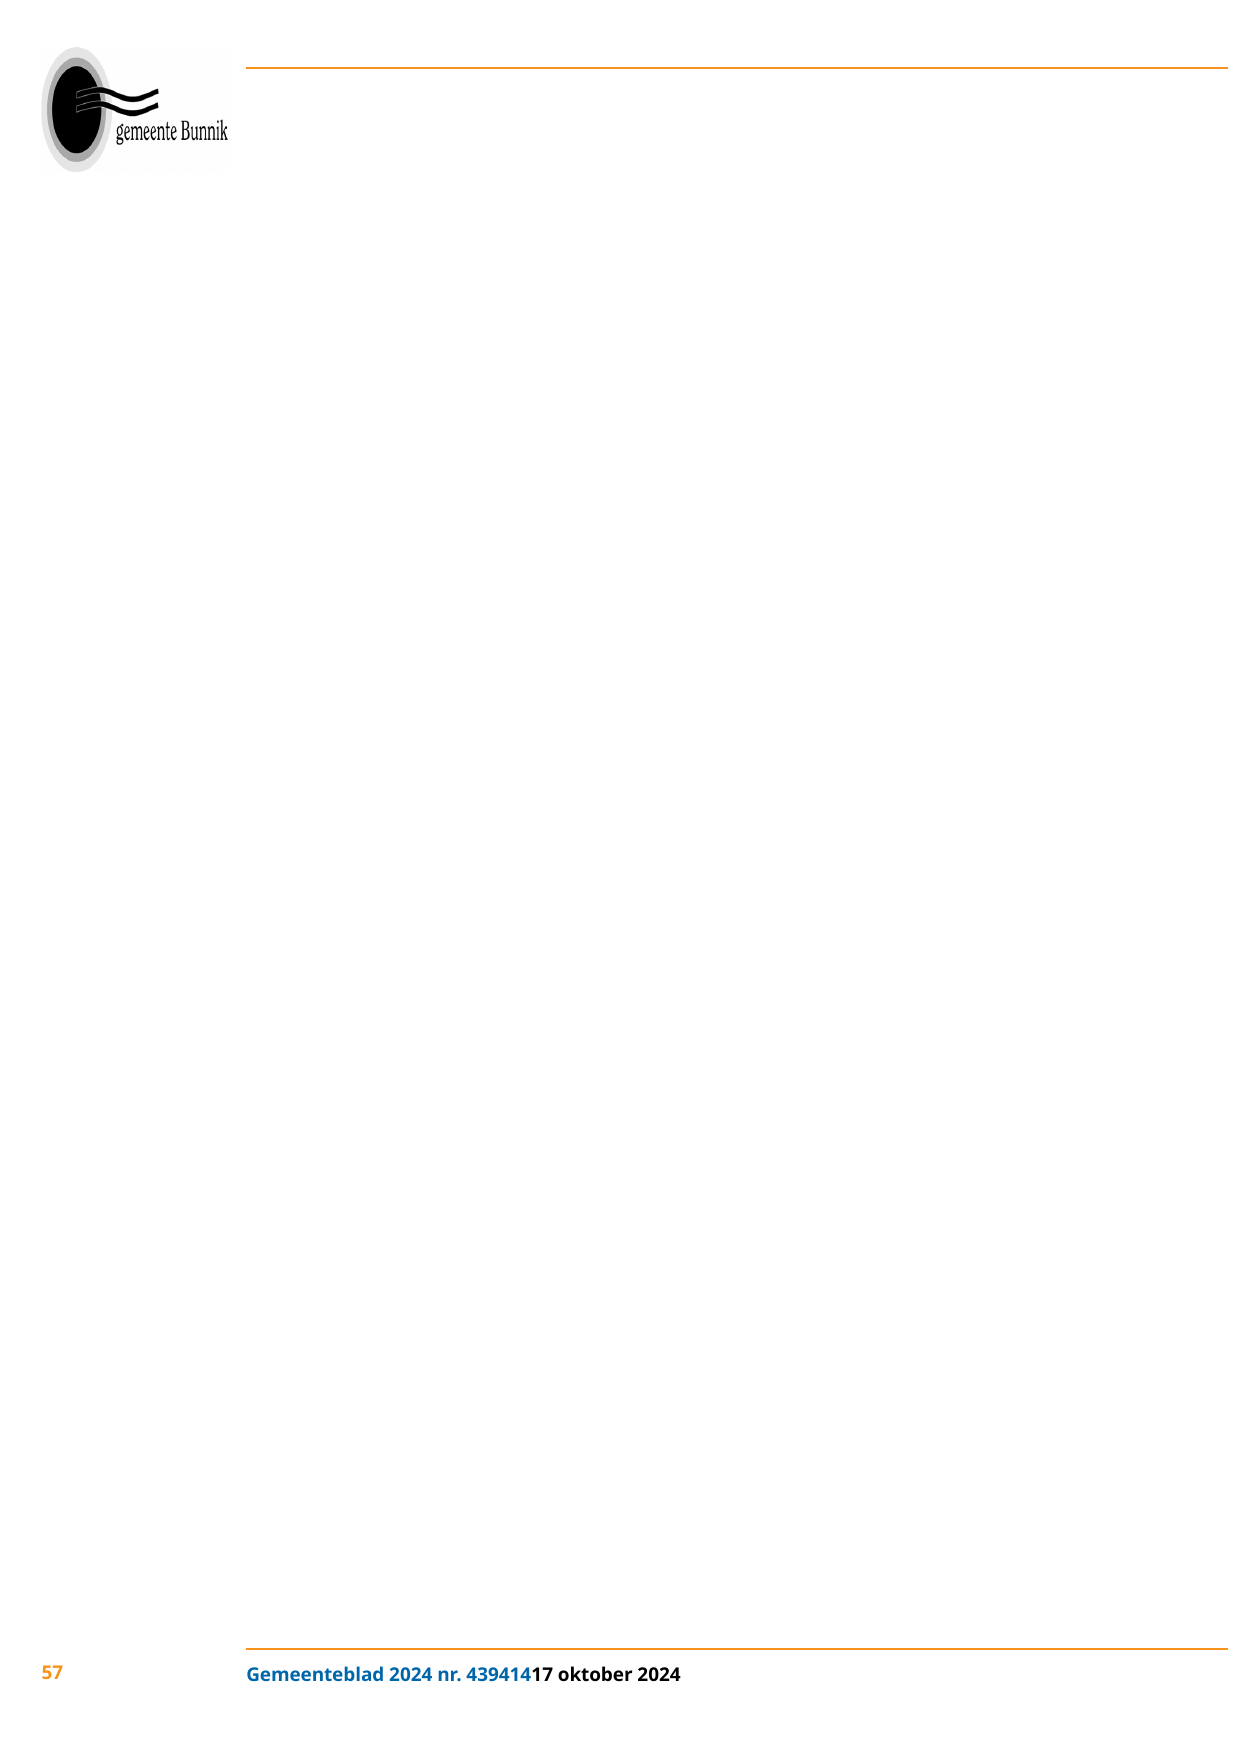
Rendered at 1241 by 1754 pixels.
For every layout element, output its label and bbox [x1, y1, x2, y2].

picture [41, 47, 231, 172]
